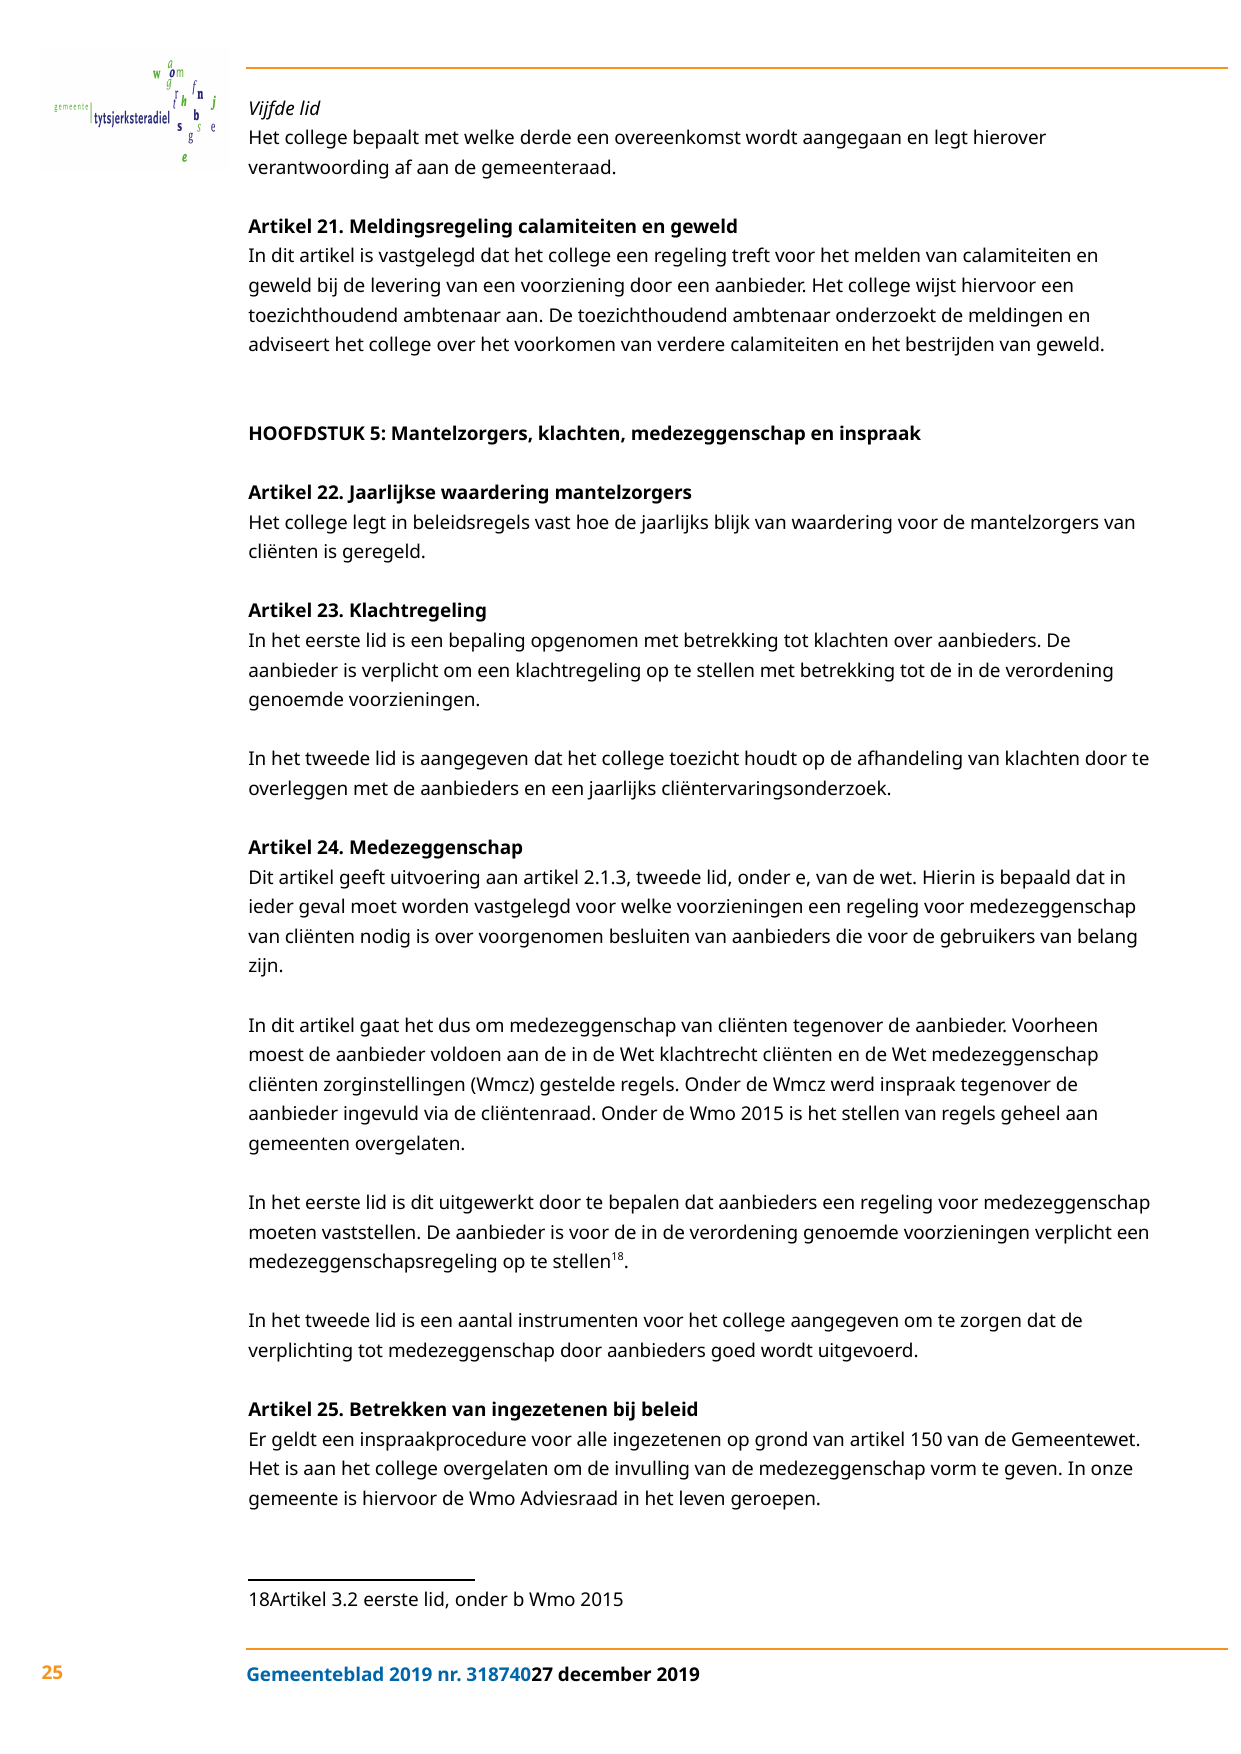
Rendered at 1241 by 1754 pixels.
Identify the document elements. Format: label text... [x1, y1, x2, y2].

text Het college legt in beleidsregels vast hoe de jaarlijks blijk van waardering voor de mantelzorgers van cliënten is geregeld. [248, 509, 1152, 564]
text In het eerste lid is een bepaling opgenomen met betrekking tot klachten over aanbieders. De aanbieder is verplicht om een klachtregeling op te stellen met betrekking tot de in de verordening genoemde voorzieningen. [248, 627, 1152, 712]
text Artikel 24. Medezeggenschap [248, 834, 1152, 860]
text In het eerste lid is dit uitgewerkt door te bepalen dat aanbieders een regeling voor medezeggenschap moeten vaststellen. De aanbieder is voor de in de verordening genoemde voorzieningen verplicht een medezeggenschapsregeling op te stellen. [248, 1189, 1152, 1274]
text Artikel 22. Jaarlijkse waardering mantelzorgers [248, 479, 1152, 505]
text Er geldt een inspraakprocedure voor alle ingezetenen op grond van artikel 150 van de Gemeentewet. Het is aan het college overgelaten om de invulling van de medezeggenschap vorm te geven. In onze gemeente is hiervoor de Wmo Adviesraad in het leven geroepen. [248, 1426, 1152, 1511]
text Artikel 21. Meldingsregeling calamiteiten en geweld [248, 213, 1152, 239]
text Het college bepaalt met welke derde een overeenkomst wordt aangegaan en legt hierover verantwoording af aan de gemeenteraad. [248, 124, 1152, 180]
text Artikel 3.2 eerste lid, onder b Wmo 2015 [248, 1586, 1152, 1612]
text Vijfde lid [248, 95, 1152, 121]
text In dit artikel gaat het dus om medezeggenschap van cliënten tegenover de aanbieder. Voorheen moest de aanbieder voldoen aan de in de Wet klachtrecht cliënten en de Wet medezeggenschap cliënten zorginstellingen (Wmcz) gestelde regels. Onder de Wmcz werd inspraak tegenover de aanbieder ingevuld via de cliëntenraad. Onder de Wmo 2015 is het stellen van regels geheel aan gemeenten overgelaten. [248, 1012, 1152, 1156]
text In dit artikel is vastgelegd dat het college een regeling treft voor het melden van calamiteiten en geweld bij de levering van een voorziening door een aanbieder. Het college wijst hiervoor een toezichthoudend ambtenaar aan. De toezichthoudend ambtenaar onderzoekt de meldingen en adviseert het college over het voorkomen van verdere calamiteiten en het bestrijden van geweld. [248, 243, 1152, 357]
text Artikel 25. Betrekken van ingezetenen bij beleid [248, 1396, 1152, 1422]
text In het tweede lid is een aantal instrumenten voor het college aangegeven om te zorgen dat de verplichting tot medezeggenschap door aanbieders goed wordt uitgevoerd. [248, 1308, 1152, 1363]
text In het tweede lid is aangegeven dat het college toezicht houdt op de afhandeling van klachten door te overleggen met de aanbieders en een jaarlijks cliëntervaringsonderzoek. [248, 746, 1152, 801]
picture [41, 47, 231, 172]
text Dit artikel geeft uitvoering aan artikel 2.1.3, tweede lid, onder e, van de wet. Hierin is bepaald dat in ieder geval moet worden vastgelegd voor welke voorzieningen een regeling voor medezeggenschap van cliënten nodig is over voorgenomen besluiten van aanbieders die voor de gebruikers van belang zijn. [248, 864, 1152, 978]
text Artikel 23. Klachtregeling [248, 598, 1152, 623]
text HOOFDSTUK 5: Mantelzorgers, klachten, medezeggenschap en inspraak [248, 420, 1152, 446]
